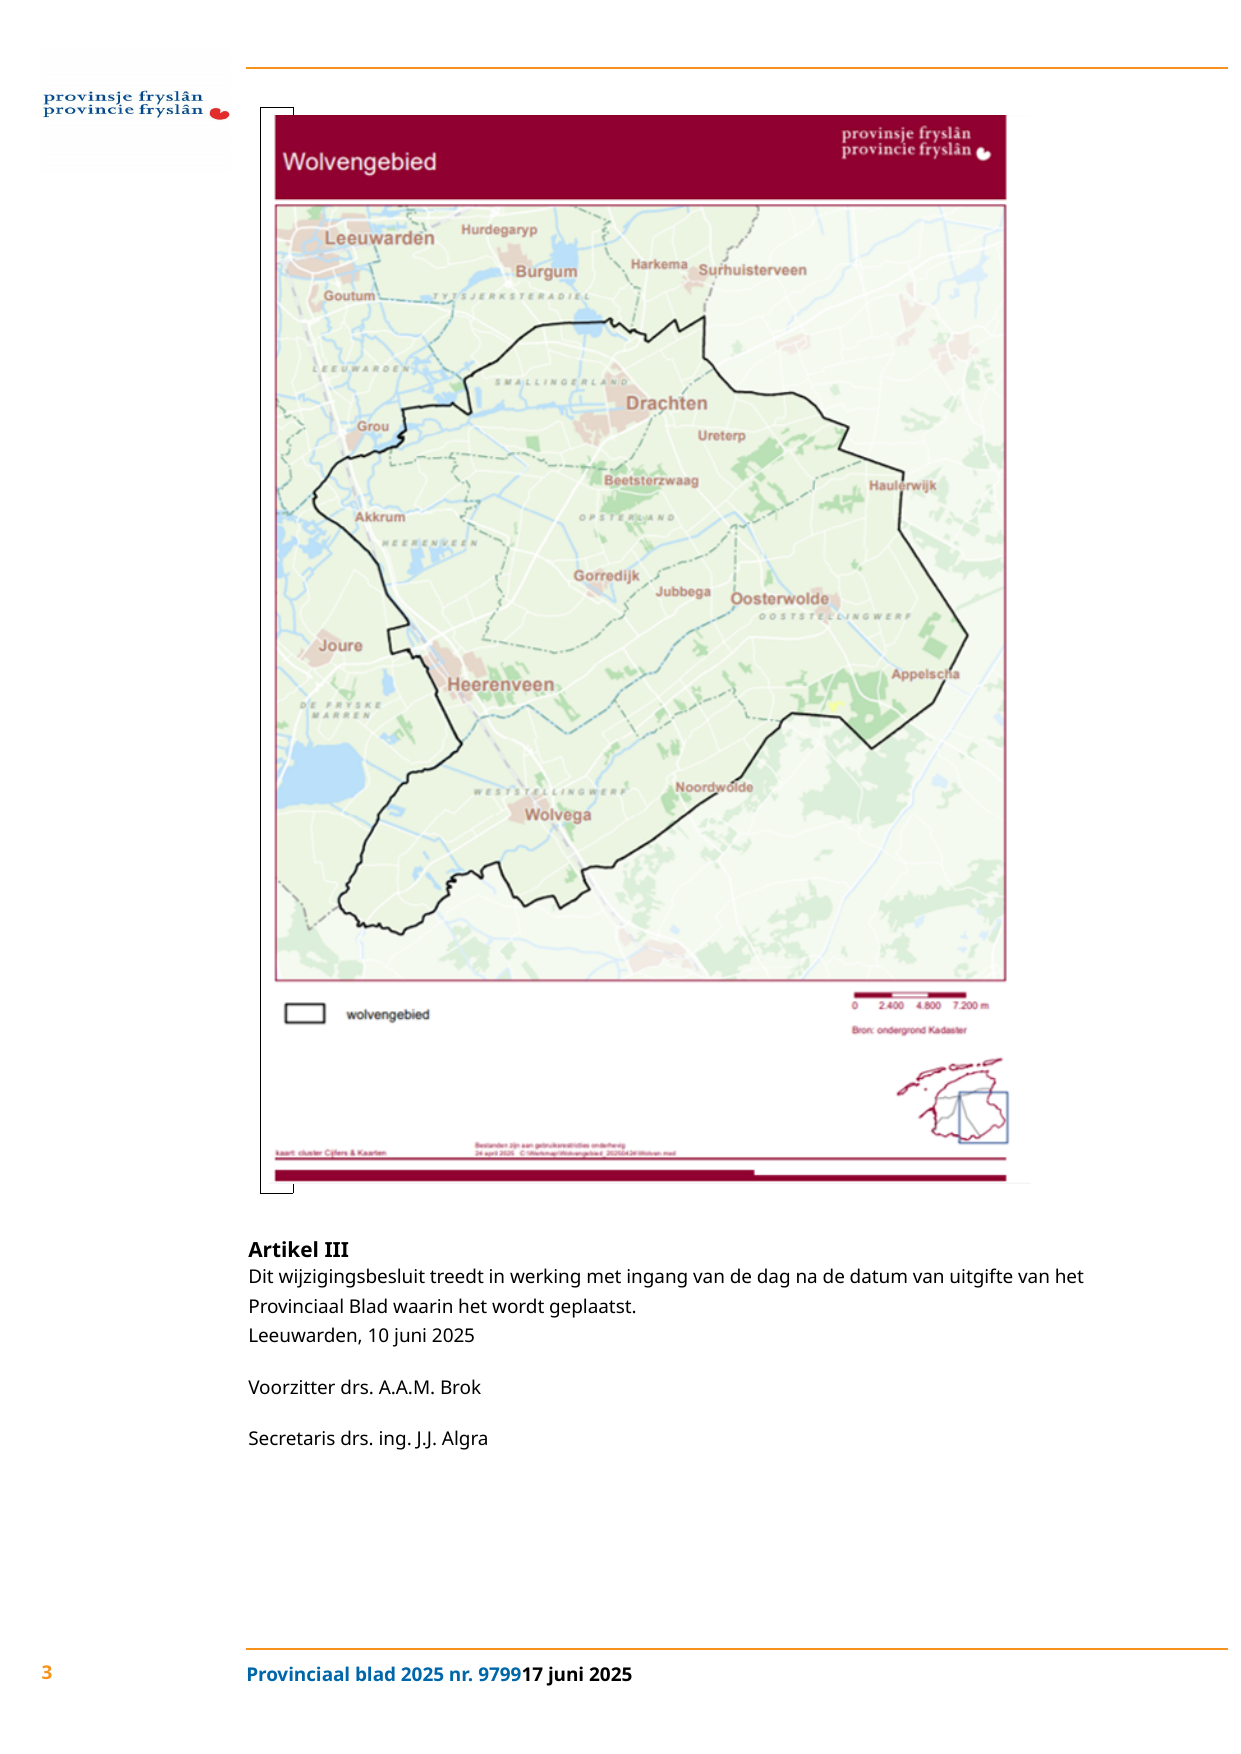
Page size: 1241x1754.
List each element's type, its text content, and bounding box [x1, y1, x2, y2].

text Voorzitter drs. A.A.M. Brok [248, 1374, 1152, 1400]
text Leeuwarden, 10 juni 2025 [248, 1323, 1152, 1348]
text Secretaris drs. ing. J.J. Algra [248, 1426, 1152, 1451]
picture [268, 115, 1031, 1184]
text Dit wijzigingsbesluit treedt in werking met ingang van de dag na de datum van uitgifte van het Provinciaal Blad waarin het wordt geplaatst. [248, 1263, 1152, 1319]
text Artikel III [248, 1235, 1152, 1263]
picture [41, 47, 231, 172]
